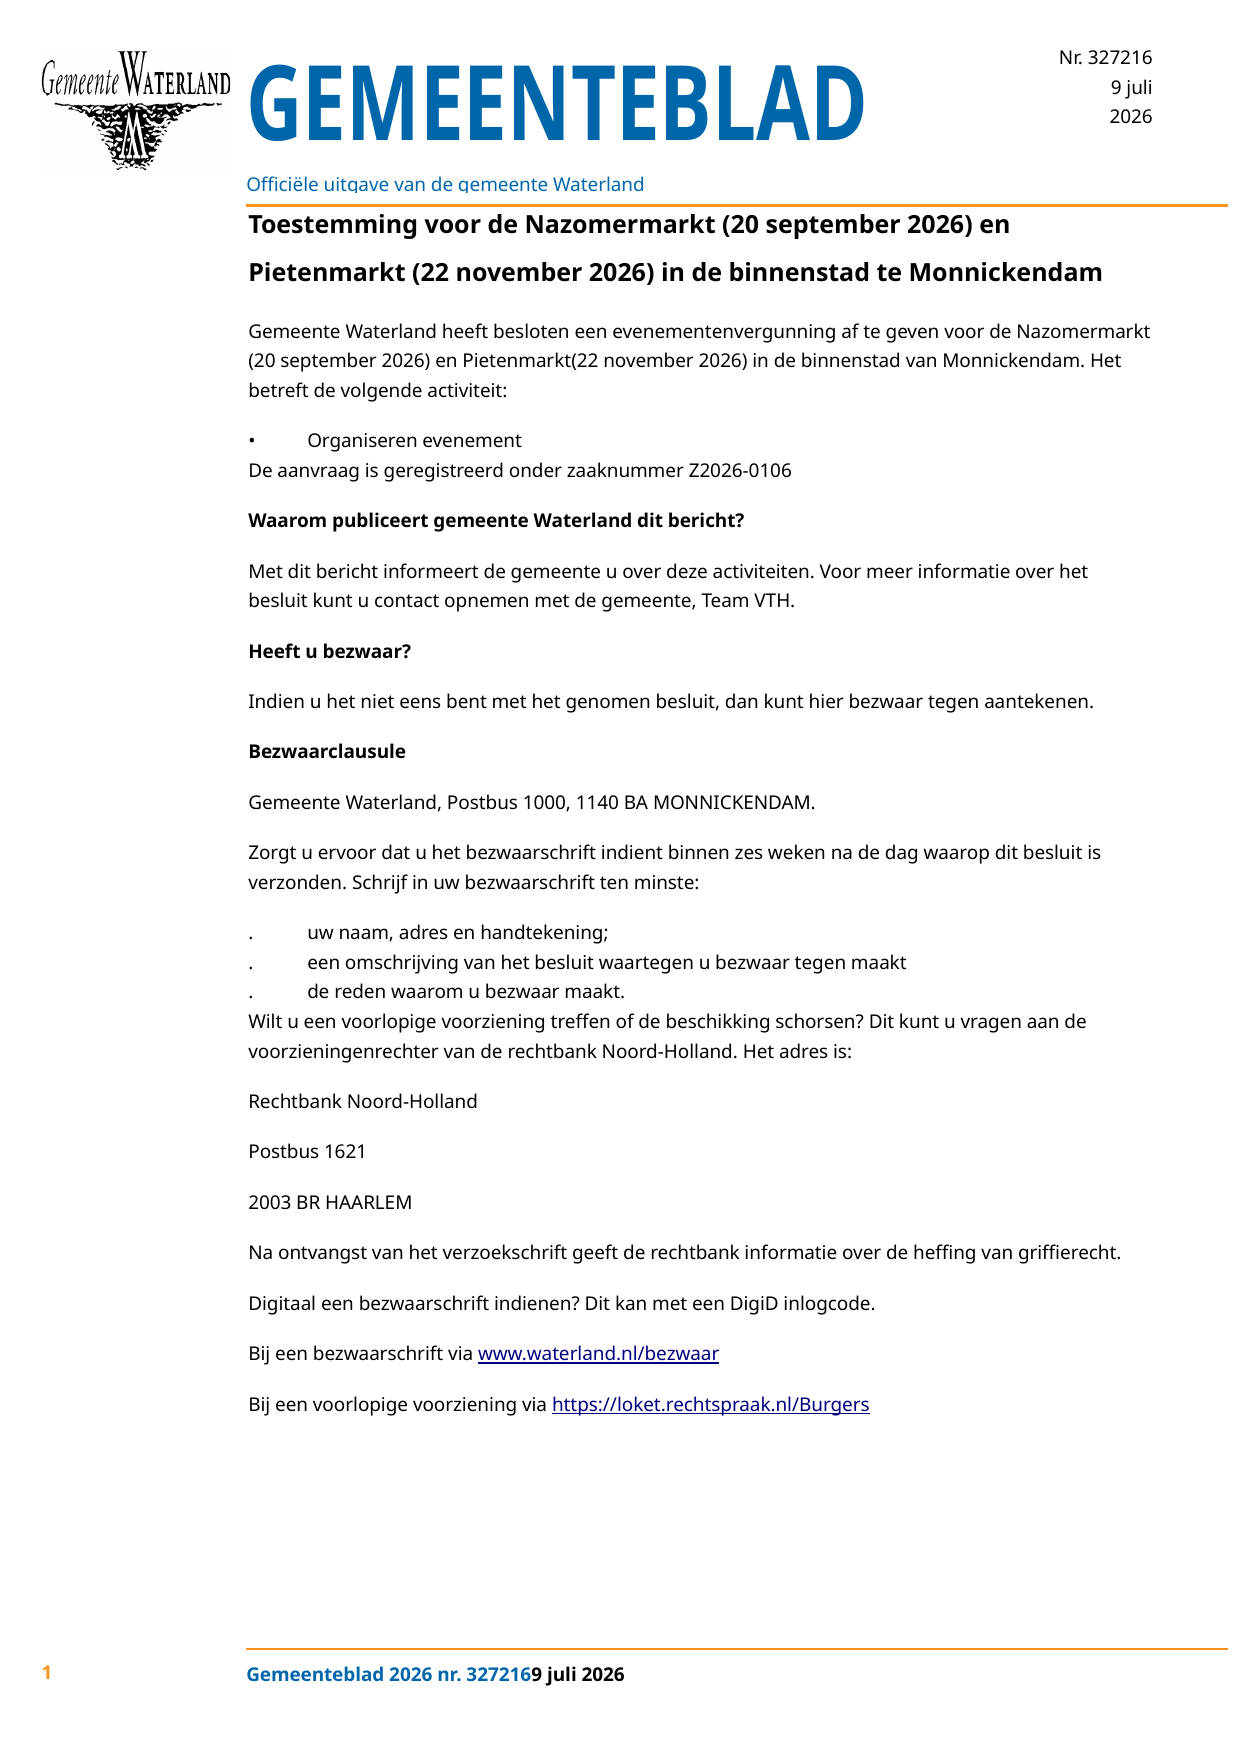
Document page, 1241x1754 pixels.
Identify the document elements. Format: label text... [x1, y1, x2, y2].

text Rechtbank Noord-Holland [248, 1088, 1152, 1114]
text Wilt u een voorlopige voorziening treffen of de beschikking schorsen? Dit kunt u vragen aan de voorzieningenrechter van de rechtbank Noord-Holland. Het adres is: [248, 1008, 1152, 1064]
text Na ontvangst van het verzoekschrift geeft de rechtbank informatie over de heffing van griffierecht. [248, 1239, 1152, 1265]
text Waarom publiceert gemeente Waterland dit bericht? [248, 507, 1152, 533]
list uw naam, adres en handtekening; [248, 919, 1152, 945]
text Bezwaarclausule [248, 739, 1152, 764]
text Bij een bezwaarschrift via www.waterland.nl/bezwaar [248, 1340, 1152, 1366]
picture [41, 47, 231, 172]
text Indien u het niet eens bent met het genomen besluit, dan kunt hier bezwaar tegen aantekenen. [248, 688, 1152, 714]
list een omschrijving van het besluit waartegen u bezwaar tegen maakt [248, 949, 1152, 975]
text 2003 BR HAARLEM [248, 1189, 1152, 1215]
text Postbus 1621 [248, 1139, 1152, 1164]
text De aanvraag is geregistreerd onder zaaknummer Z2026-0106 [248, 457, 1152, 483]
text Met dit bericht informeert de gemeente u over deze activiteiten. Voor meer informatie over het besluit kunt u contact opnemen met de gemeente, Team VTH. [248, 558, 1152, 613]
text Gemeente Waterland, Postbus 1000, 1140 BA MONNICKENDAM. [248, 789, 1152, 815]
text Zorgt u ervoor dat u het bezwaarschrift indient binnen zes weken na de dag waarop dit besluit is verzonden. Schrijf in uw bezwaarschrift ten minste: [248, 839, 1152, 895]
list Organiseren evenement [248, 427, 1152, 453]
text Heeft u bezwaar? [248, 638, 1152, 664]
list de reden waarom u bezwaar maakt. [248, 979, 1152, 1004]
text Digitaal een bezwaarschrift indienen? Dit kan met een DigiD inlogcode. [248, 1290, 1152, 1316]
text Toestemming voor de Nazomermarkt (20 september 2026) en Pietenmarkt (22 november 2026) in de binnenstad te Monnickendam [248, 207, 1152, 288]
text Bij een voorlopige voorziening via https://loket.rechtspraak.nl/Burgers [248, 1391, 1152, 1417]
text Gemeente Waterland heeft besloten een evenementenvergunning af te geven voor de Nazomermarkt (20 september 2026) en Pietenmarkt(22 november 2026) in de binnenstad van Monnickendam. Het betreft de volgende activiteit: [248, 318, 1152, 403]
